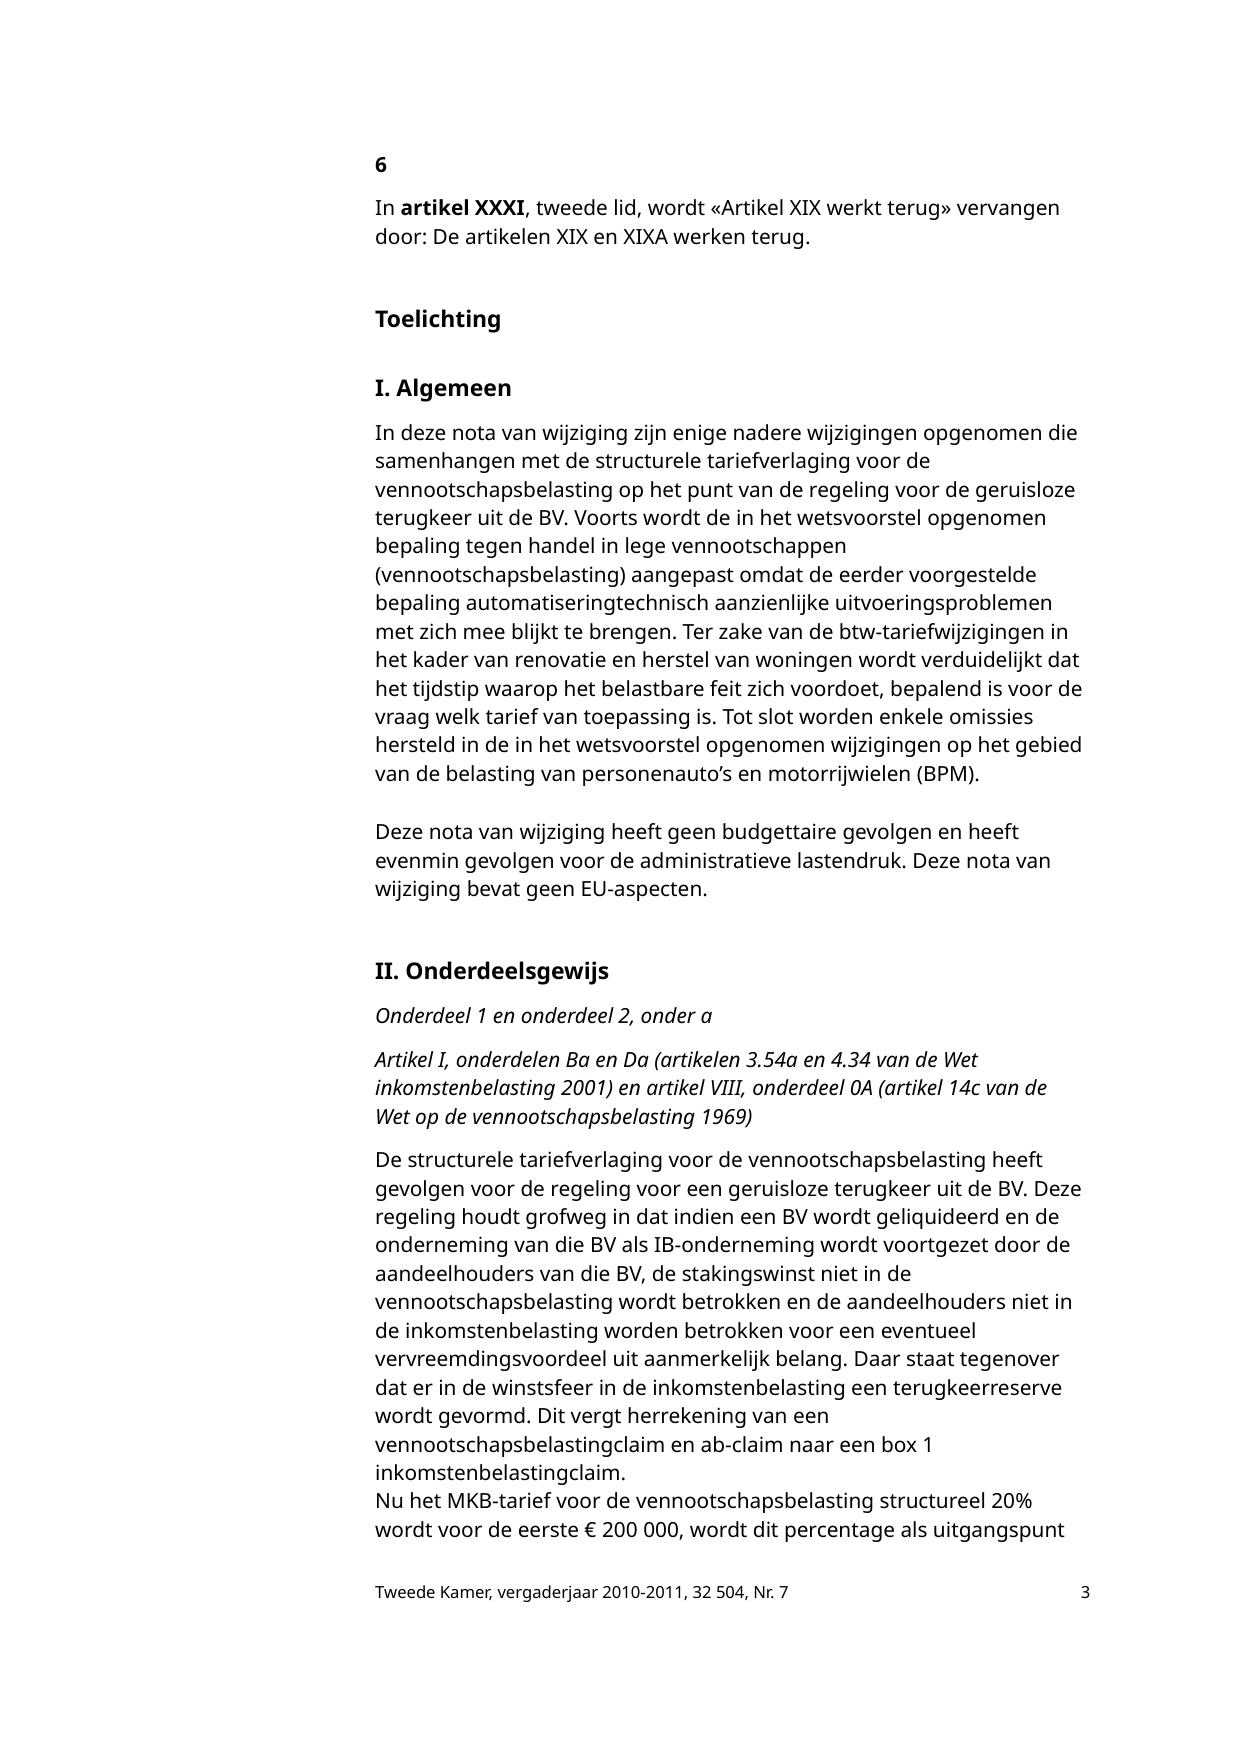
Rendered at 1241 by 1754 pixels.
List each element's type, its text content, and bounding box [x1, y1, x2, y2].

text Deze nota van wijziging heeft geen budgettaire gevolgen en heeft evenmin gevolgen voor de administratieve lastendruk. Deze nota van wijziging bevat geen EU-aspecten. [375, 817, 1090, 903]
text In artikel XXXI, tweede lid, wordt «Artikel XIX werkt terug» vervangen door: De artikelen XIX en XIXA werken terug. [375, 193, 1090, 250]
text In deze nota van wijziging zijn enige nadere wijzigingen opgenomen die samenhangen met de structurele tariefverlaging voor de vennootschapsbelasting op het punt van de regeling voor de geruisloze terugkeer uit de BV. Voorts wordt de in het wetsvoorstel opgenomen bepaling tegen handel in lege vennootschappen (vennootschapsbelasting) aangepast omdat de eerder voorgestelde bepaling automatiseringtechnisch aanzienlijke uitvoeringsproblemen met zich mee blijkt te brengen. Ter zake van de btw-tariefwijzigingen in het kader van renovatie en herstel van woningen wordt verduidelijkt dat het tijdstip waarop het belastbare feit zich voordoet, bepalend is voor de vraag welk tarief van toepassing is. Tot slot worden enkele omissies hersteld in de in het wetsvoorstel opgenomen wijzigingen op het gebied van de belasting van personenauto’s en motorrijwielen (BPM). [375, 418, 1090, 787]
text Artikel I, onderdelen Ba en Da (artikelen 3.54a en 4.34 van de Wet inkomstenbelasting 2001) en artikel VIII, onderdeel 0A (artikel 14c van de Wet op de vennootschapsbelasting 1969) [375, 1045, 1090, 1130]
text Nu het MKB-tarief voor de vennootschapsbelasting structureel 20% wordt voor de eerste € 200 000, wordt dit percentage als uitgangspunt [375, 1487, 1090, 1543]
subtitle Toelichting [375, 303, 1090, 334]
subtitle II. Onderdeelsgewijs [375, 955, 1090, 987]
text De structurele tariefverlaging voor de vennootschapsbelasting heeft gevolgen voor de regeling voor een geruisloze terugkeer uit de BV. Deze regeling houdt grofweg in dat indien een BV wordt geliquideerd en de onderneming van die BV als IB-onderneming wordt voortgezet door de aandeelhouders van die BV, de stakingswinst niet in de vennootschapsbelasting wordt betrokken en de aandeelhouders niet in de inkomstenbelasting worden betrokken voor een eventueel vervreemdingsvoordeel uit aanmerkelijk belang. Daar staat tegenover dat er in de winstsfeer in de inkomstenbelasting een terugkeerreserve wordt gevormd. Dit vergt herrekening van een vennootschapsbelastingclaim en ab-claim naar een box 1 inkomstenbelastingclaim. [375, 1145, 1090, 1487]
subtitle I. Algemeen [375, 372, 1090, 403]
text Onderdeel 1 en onderdeel 2, onder a [375, 1002, 1090, 1030]
text 6 [375, 150, 1090, 178]
